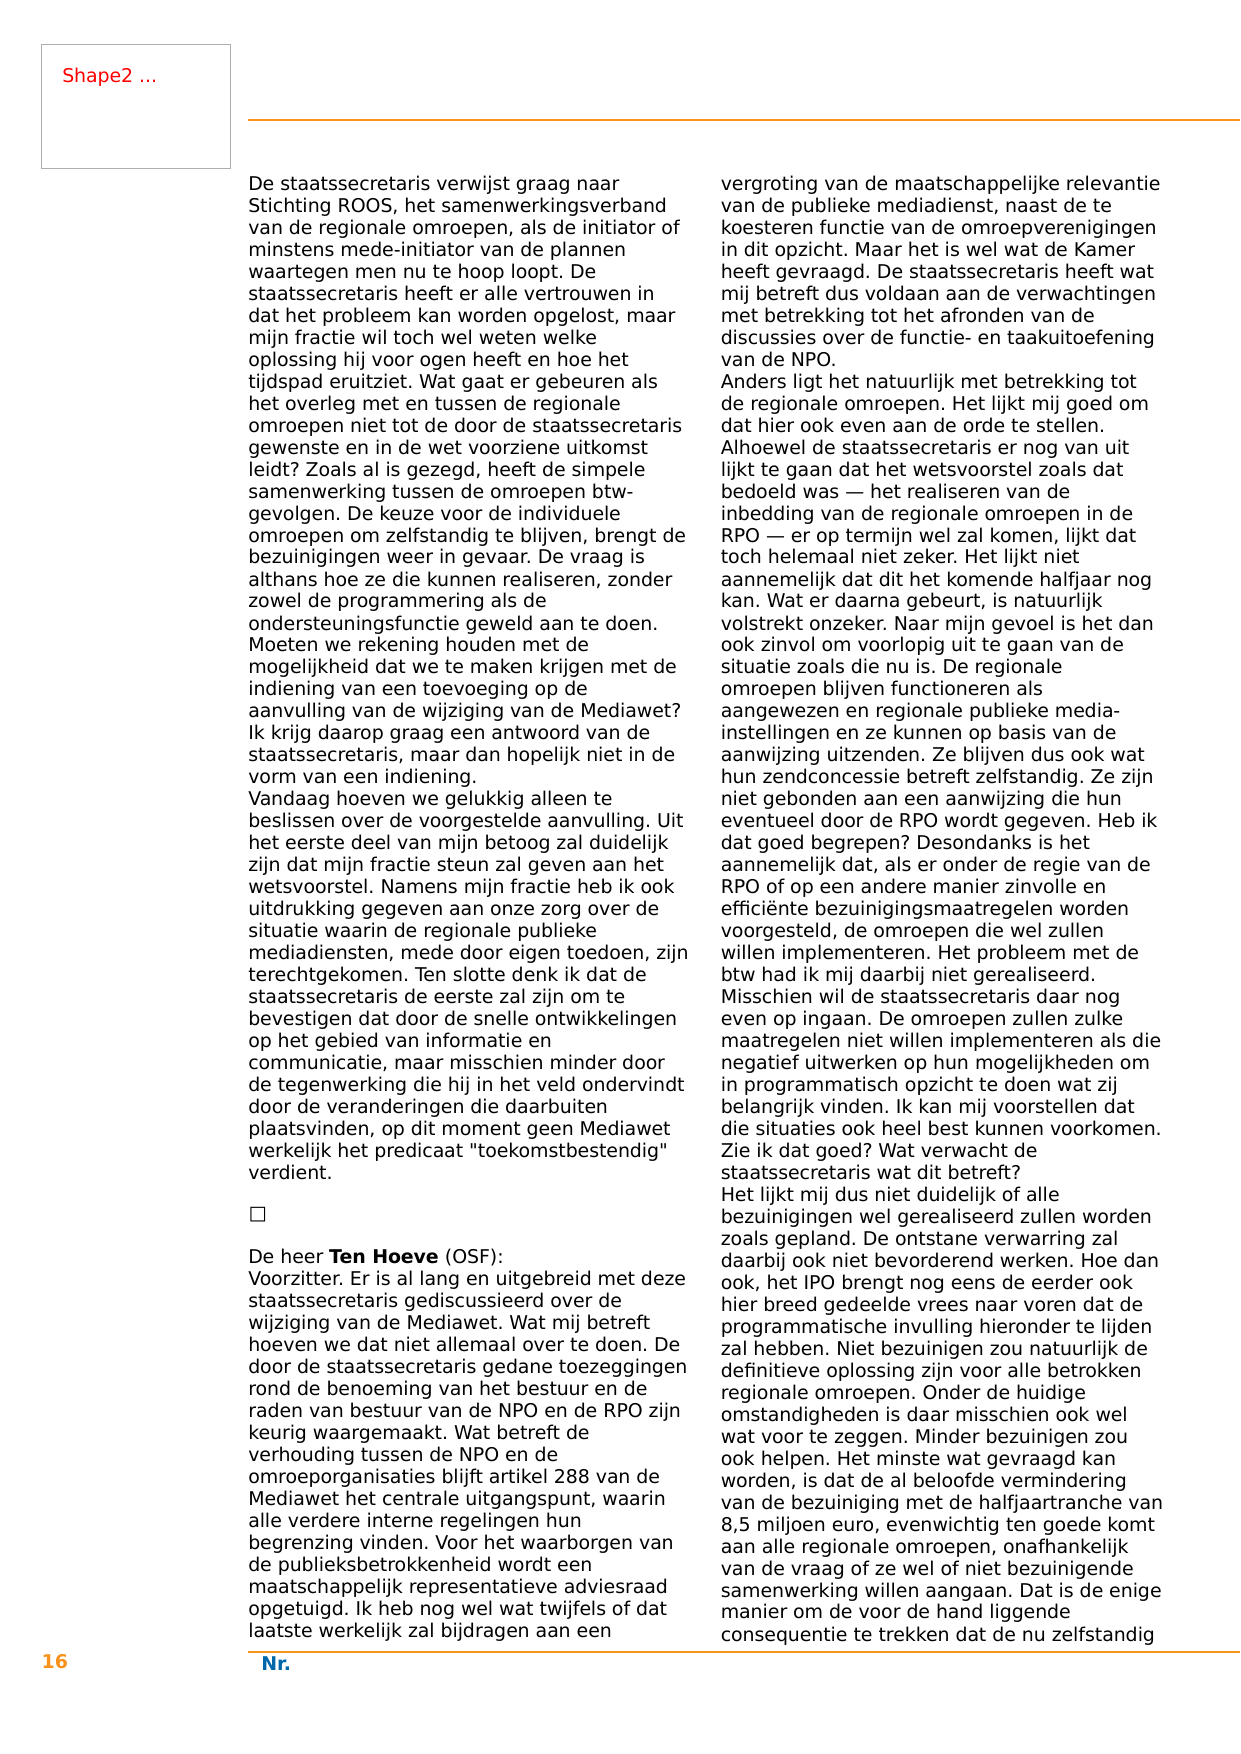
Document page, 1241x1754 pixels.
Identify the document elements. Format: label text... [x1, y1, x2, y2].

text De staatssecretaris verwijst graag naar Stichting ROOS, het samenwerkingsverband van de regionale omroepen, als de initiator of minstens mede-initiator van de plannen waartegen men nu te hoop loopt. De staatssecretaris heeft er alle vertrouwen in dat het probleem kan worden opgelost, maar mijn fractie wil toch wel weten welke oplossing hij voor ogen heeft en hoe het tijdspad eruitziet. Wat gaat er gebeuren als het overleg met en tussen de regionale omroepen niet tot de door de staatssecretaris gewenste en in de wet voorziene uitkomst leidt? Zoals al is gezegd, heeft de simpele samenwerking tussen de omroepen btw-gevolgen. De keuze voor de individuele omroepen om zelfstandig te blijven, brengt de bezuinigingen weer in gevaar. De vraag is althans hoe ze die kunnen realiseren, zonder zowel de programmering als de ondersteuningsfunctie geweld aan te doen. Moeten we rekening houden met de mogelijkheid dat we te maken krijgen met de indiening van een toevoeging op de aanvulling van de wijziging van de Mediawet? Ik krijg daarop graag een antwoord van de staatssecretaris, maar dan hopelijk niet in de vorm van een indiening. [248, 173, 691, 788]
text ⬜ [248, 1204, 691, 1226]
text Het lijkt mij dus niet duidelijk of alle bezuinigingen wel gerealiseerd zullen worden zoals gepland. De ontstane verwarring zal daarbij ook niet bevorderend werken. Hoe dan ook, het IPO brengt nog eens de eerder ook hier breed gedeelde vrees naar voren dat de programmatische invulling hieronder te lijden zal hebben. Niet bezuinigen zou natuurlijk de definitieve oplossing zijn voor alle betrokken regionale omroepen. Onder de huidige omstandigheden is daar misschien ook wel wat voor te zeggen. Minder bezuinigen zou ook helpen. Het minste wat gevraagd kan worden, is dat de al beloofde vermindering van de bezuiniging met de halfjaartranche van 8,5 miljoen euro, evenwichtig ten goede komt aan alle regionale omroepen, onafhankelijk van de vraag of ze wel of niet bezuinigende samenwerking willen aangaan. Dat is de enige manier om de voor de hand liggende consequentie te trekken dat de nu zelfstandig [721, 1184, 1163, 1645]
text vergroting van de maatschappelijke relevantie van de publieke mediadienst, naast de te koesteren functie van de omroepverenigingen in dit opzicht. Maar het is wel wat de Kamer heeft gevraagd. De staatssecretaris heeft wat mij betreft dus voldaan aan de verwachtingen met betrekking tot het afronden van de discussies over de functie- en taakuitoefening van de NPO. [721, 173, 1163, 371]
text Vandaag hoeven we gelukkig alleen te beslissen over de voorgestelde aanvulling. Uit het eerste deel van mijn betoog zal duidelijk zijn dat mijn fractie steun zal geven aan het wetsvoorstel. Namens mijn fractie heb ik ook uitdrukking gegeven aan onze zorg over de situatie waarin de regionale publieke mediadiensten, mede door eigen toedoen, zijn terechtgekomen. Ten slotte denk ik dat de staatssecretaris de eerste zal zijn om te bevestigen dat door de snelle ontwikkelingen op het gebied van informatie en communicatie, maar misschien minder door de tegenwerking die hij in het veld ondervindt door de veranderingen die daarbuiten plaatsvinden, op dit moment geen Mediawet werkelijk het predicaat "toekomstbestendig" verdient. [248, 788, 691, 1184]
text Anders ligt het natuurlijk met betrekking tot de regionale omroepen. Het lijkt mij goed om dat hier ook even aan de orde te stellen. Alhoewel de staatssecretaris er nog van uit lijkt te gaan dat het wetsvoorstel zoals dat bedoeld was — het realiseren van de inbedding van de regionale omroepen in de RPO — er op termijn wel zal komen, lijkt dat toch helemaal niet zeker. Het lijkt niet aannemelijk dat dit het komende halfjaar nog kan. Wat er daarna gebeurt, is natuurlijk volstrekt onzeker. Naar mijn gevoel is het dan ook zinvol om voorlopig uit te gaan van de situatie zoals die nu is. De regionale omroepen blijven functioneren als aangewezen en regionale publieke media-instellingen en ze kunnen op basis van de aanwijzing uitzenden. Ze blijven dus ook wat hun zendconcessie betreft zelfstandig. Ze zijn niet gebonden aan een aanwijzing die hun eventueel door de RPO wordt gegeven. Heb ik dat goed begrepen? Desondanks is het aannemelijk dat, als er onder de regie van de RPO of op een andere manier zinvolle en efficiënte bezuinigingsmaatregelen worden voorgesteld, de omroepen die wel zullen willen implementeren. Het probleem met de btw had ik mij daarbij niet gerealiseerd. Misschien wil de staatssecretaris daar nog even op ingaan. De omroepen zullen zulke maatregelen niet willen implementeren als die negatief uitwerken op hun mogelijkheden om in programmatisch opzicht te doen wat zij belangrijk vinden. Ik kan mij voorstellen dat die situaties ook heel best kunnen voorkomen. Zie ik dat goed? Wat verwacht de staatssecretaris wat dit betreft? [721, 371, 1163, 1184]
text Voorzitter. Er is al lang en uitgebreid met deze staatssecretaris gediscussieerd over de wijziging van de Mediawet. Wat mij betreft hoeven we dat niet allemaal over te doen. De door de staatssecretaris gedane toezeggingen rond de benoeming van het bestuur en de raden van bestuur van de NPO en de RPO zijn keurig waargemaakt. Wat betreft de verhouding tussen de NPO en de omroeporganisaties blijft artikel 288 van de Mediawet het centrale uitgangspunt, waarin alle verdere interne regelingen hun begrenzing vinden. Voor het waarborgen van de publieksbetrokkenheid wordt een maatschappelijk representatieve adviesraad opgetuigd. Ik heb nog wel wat twijfels of dat laatste werkelijk zal bijdragen aan een [248, 1268, 691, 1641]
text De heer Ten Hoeve (OSF): [248, 1246, 691, 1268]
